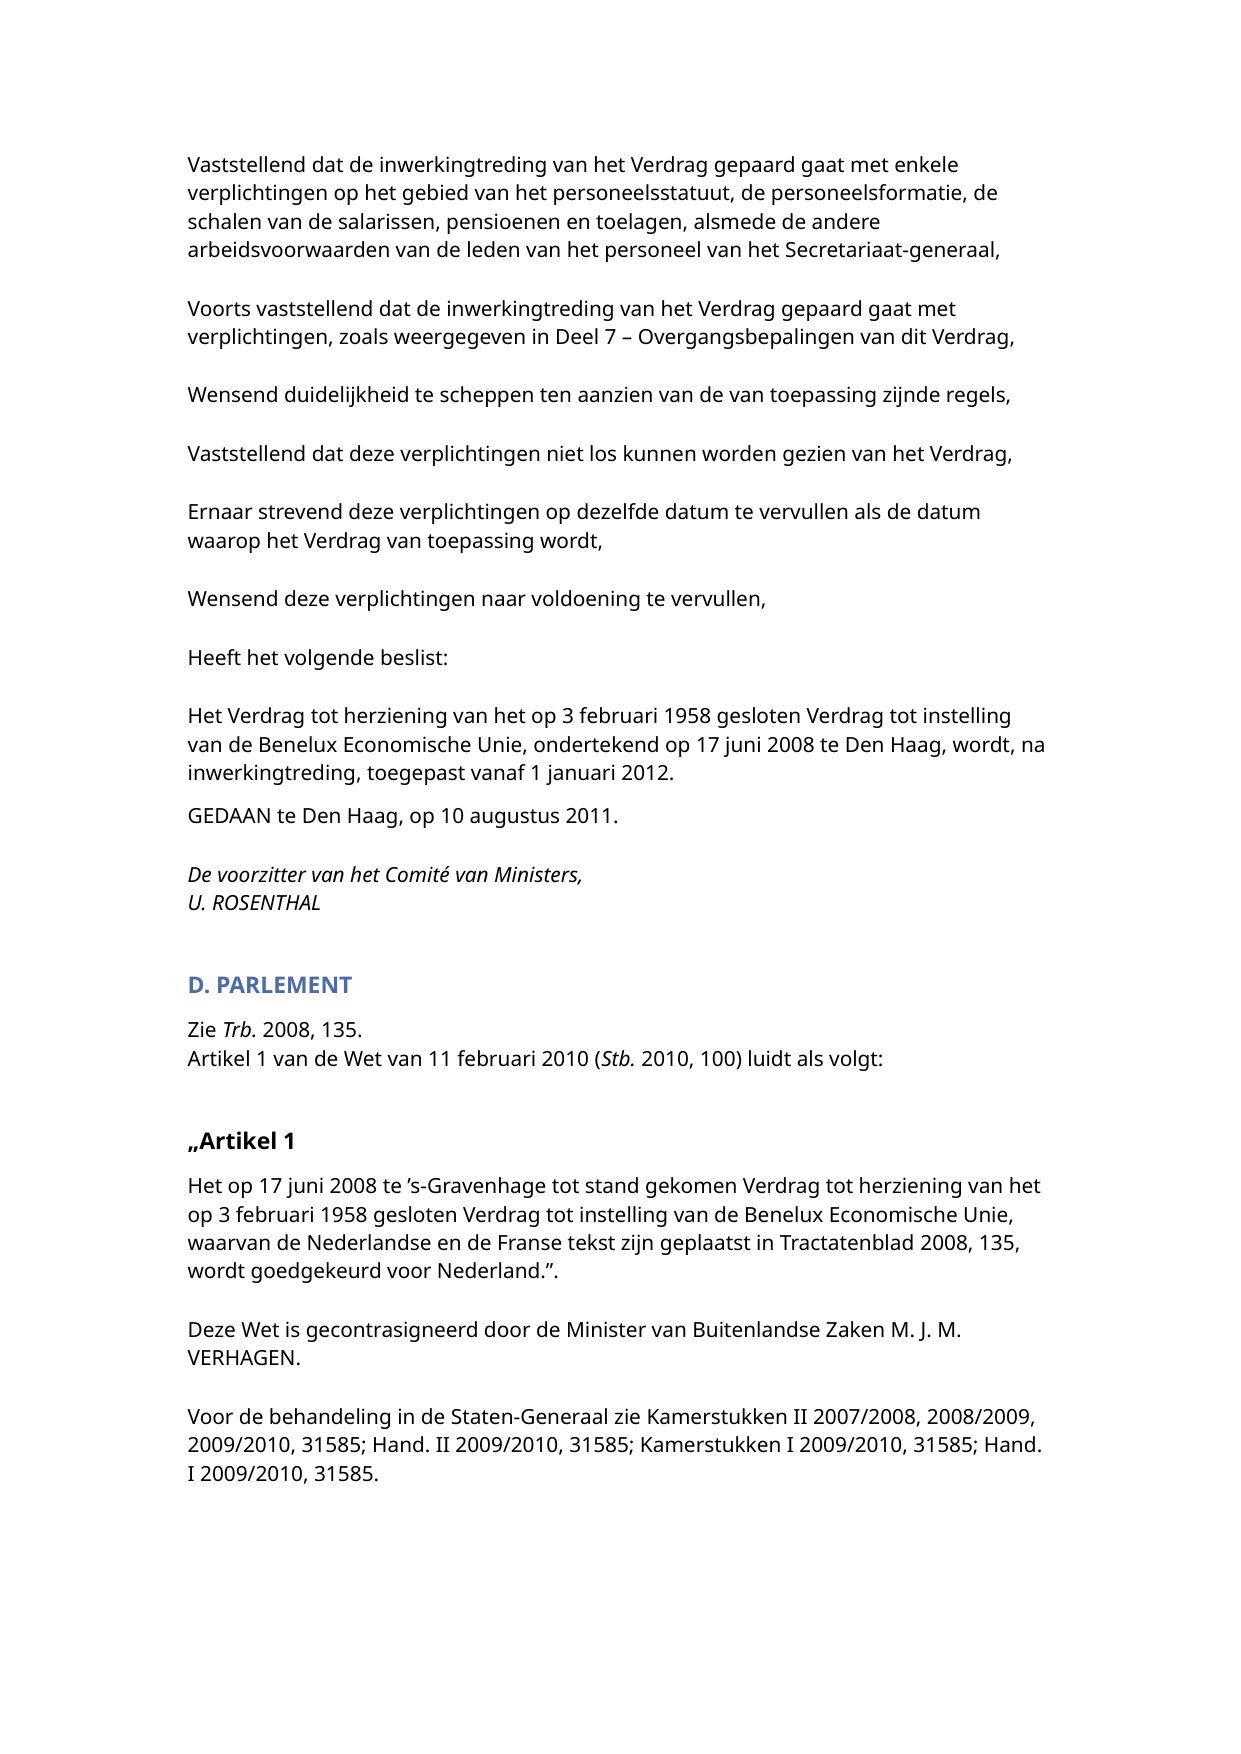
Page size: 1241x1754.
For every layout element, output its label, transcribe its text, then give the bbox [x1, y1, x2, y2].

text Vaststellend dat deze verplichtingen niet los kunnen worden gezien van het Verdrag, [187, 439, 1053, 467]
text Ernaar strevend deze verplichtingen op dezelfde datum te vervullen als de datum waarop het Verdrag van toepassing wordt, [187, 497, 1053, 554]
text De voorzitter van het Comité van Ministers, [187, 860, 1053, 888]
text Het op 17 juni 2008 te ’s-Gravenhage tot stand gekomen Verdrag tot herziening van het op 3 februari 1958 gesloten Verdrag tot instelling van de Benelux Economische Unie, waarvan de Nederlandse en de Franse tekst zijn geplaatst in Tractatenblad 2008, 135, wordt goedgekeurd voor Nederland.”. [187, 1171, 1053, 1285]
text GEDAAN te Den Haag, op 10 augustus 2011. [187, 802, 1053, 830]
text Wensend duidelijkheid te scheppen ten aanzien van de van toepassing zijnde regels, [187, 381, 1053, 409]
subtitle „Artikel 1 [187, 1125, 1053, 1156]
text Wensend deze verplichtingen naar voldoening te vervullen, [187, 584, 1053, 613]
text Voorts vaststellend dat de inwerkingtreding van het Verdrag gepaard gaat met verplichtingen, zoals weergegeven in Deel 7 – Overgangsbepalingen van dit Verdrag, [187, 294, 1053, 351]
text Vaststellend dat de inwerkingtreding van het Verdrag gepaard gaat met enkele verplichtingen op het gebied van het personeelsstatuut, de personeelsformatie, de schalen van de salarissen, pensioenen en toelagen, alsmede de andere arbeidsvoorwaarden van de leden van het personeel van het Secretariaat-generaal, [187, 150, 1053, 264]
subtitle D. PARLEMENT [187, 969, 1053, 1001]
text Voor de behandeling in de Staten-Generaal zie Kamerstukken II 2007/2008, 2008/2009, 2009/2010, 31585; Hand. II 2009/2010, 31585; Kamerstukken I 2009/2010, 31585; Hand. I 2009/2010, 31585. [187, 1402, 1053, 1487]
text Artikel 1 van de Wet van 11 februari 2010 (Stb. 2010, 100) luidt als volgt: [187, 1044, 1053, 1072]
text U. ROSENTHAL [187, 888, 1053, 917]
text Het Verdrag tot herziening van het op 3 februari 1958 gesloten Verdrag tot instelling van de Benelux Economische Unie, ondertekend op 17 juni 2008 te Den Haag, wordt, na inwerkingtreding, toegepast vanaf 1 januari 2012. [187, 701, 1053, 787]
text Zie Trb. 2008, 135. [187, 1016, 1053, 1044]
text Deze Wet is gecontrasigneerd door de Minister van Buitenlandse Zaken M. J. M. VERHAGEN. [187, 1315, 1053, 1372]
text Heeft het volgende beslist: [187, 643, 1053, 671]
